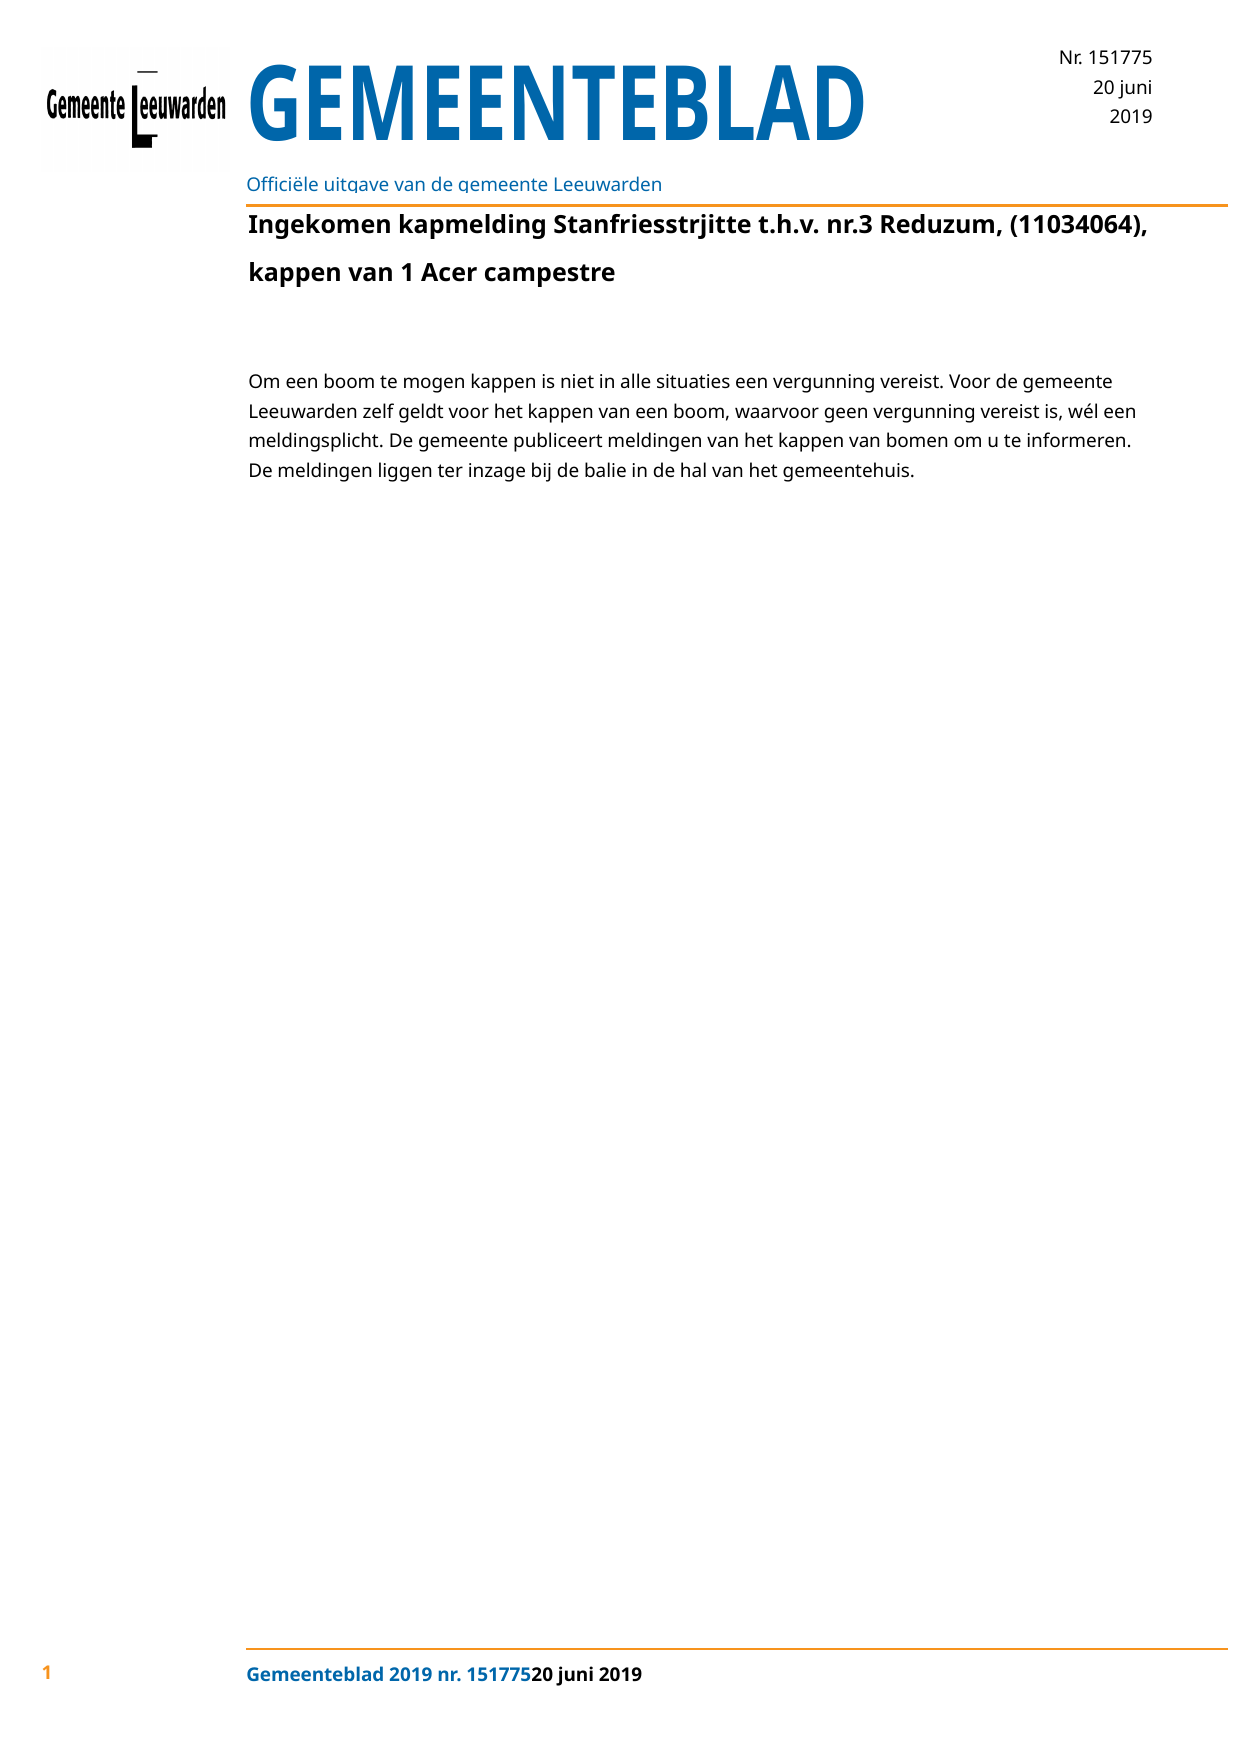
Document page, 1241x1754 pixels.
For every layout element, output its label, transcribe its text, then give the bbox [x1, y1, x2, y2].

text Ingekomen kapmelding Stanfriesstrjitte t.h.v. nr.3 Reduzum, (11034064), kappen van 1 Acer campestre [248, 207, 1152, 288]
text Om een boom te mogen kappen is niet in alle situaties een vergunning vereist. Voor de gemeente Leeuwarden zelf geldt voor het kappen van een boom, waarvoor geen vergunning vereist is, wél een meldingsplicht. De gemeente publiceert meldingen van het kappen van bomen om u te informeren. De meldingen liggen ter inzage bij de balie in de hal van het gemeentehuis. [248, 368, 1152, 483]
picture [41, 47, 231, 172]
